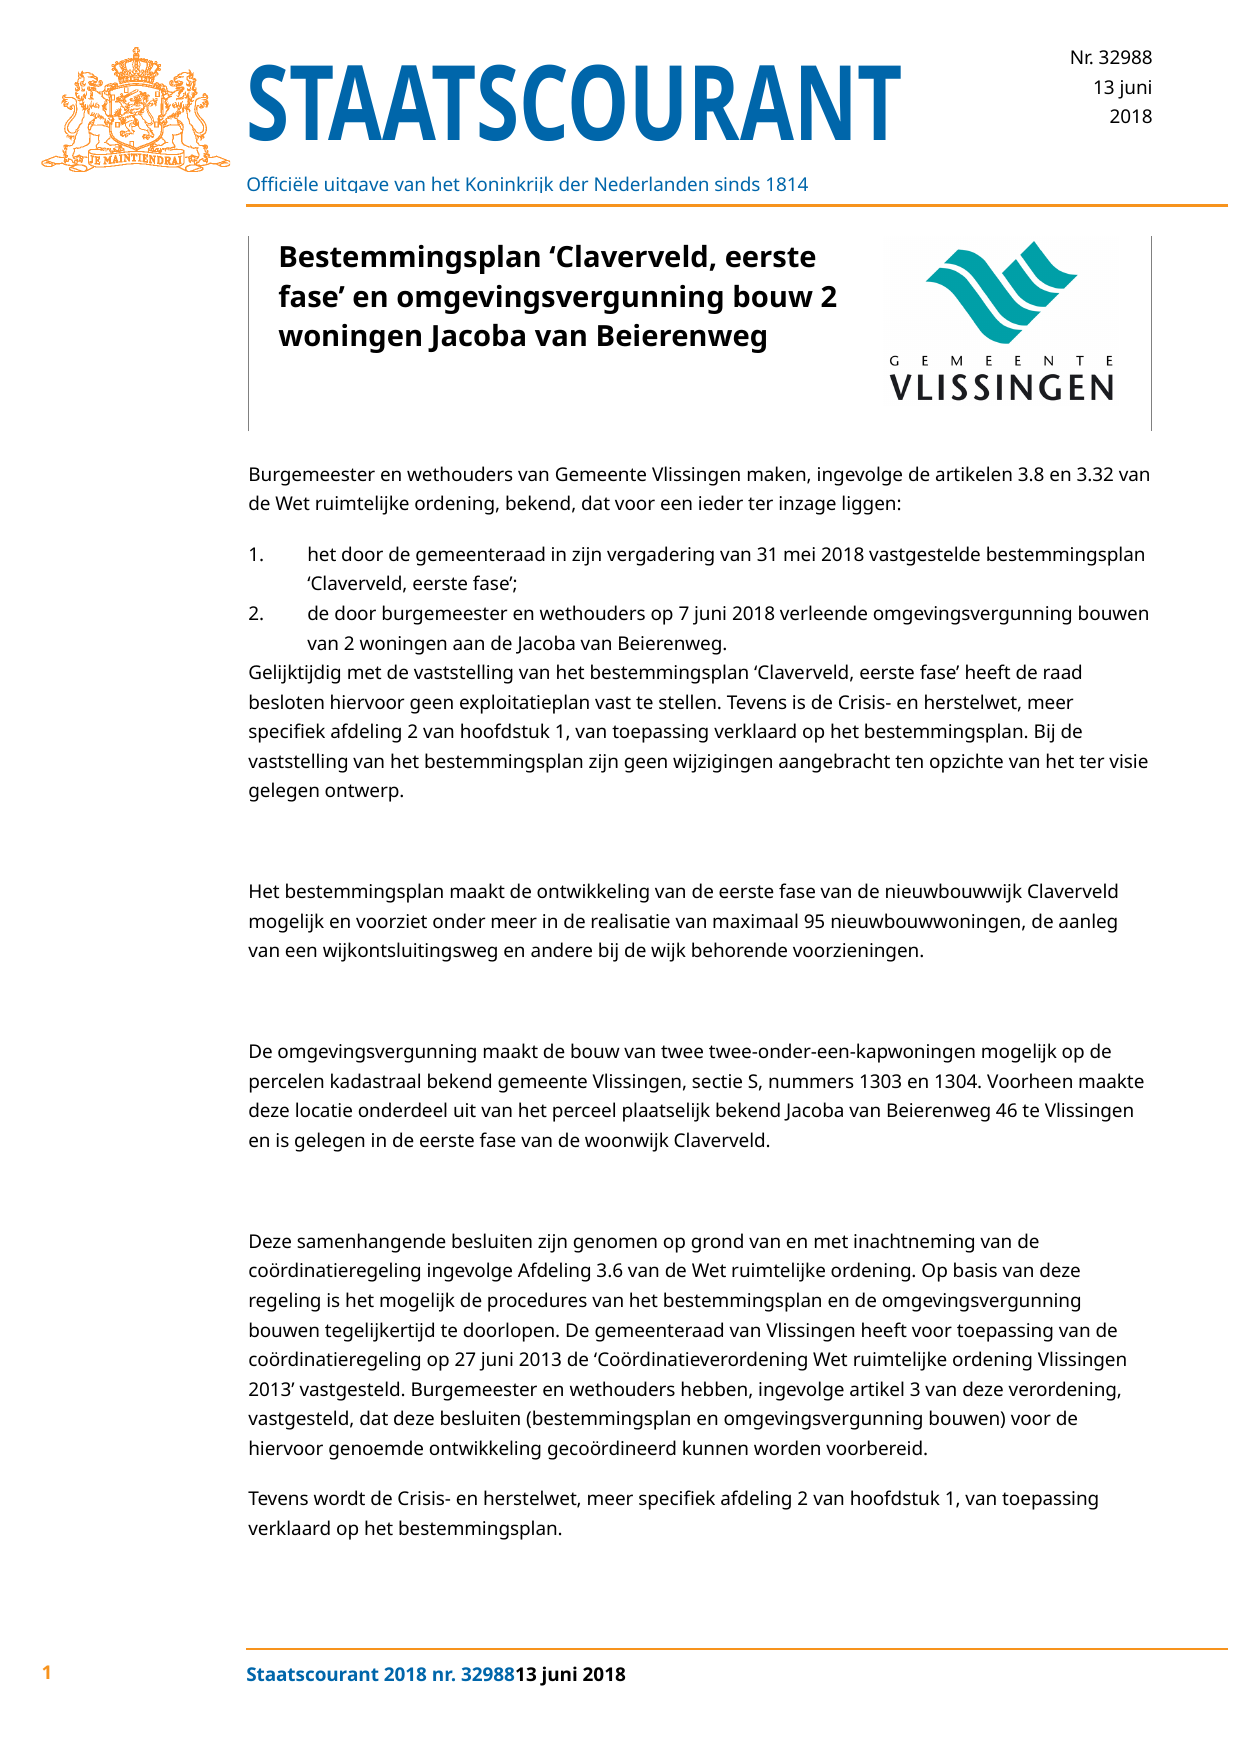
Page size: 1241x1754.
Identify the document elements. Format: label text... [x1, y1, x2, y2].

picture [41, 47, 231, 172]
text De omgevingsvergunning maakt de bouw van twee twee-onder-een-kapwoningen mogelijk op de percelen kadastraal bekend gemeente Vlissingen, sectie S, nummers 1303 en 1304. Voorheen maakte deze locatie onderdeel uit van het perceel plaatselijk bekend Jacoba van Beierenweg 46 te Vlissingen en is gelegen in de eerste fase van de woonwijk Claverveld. [248, 1038, 1152, 1153]
table_header [850, 236, 1151, 431]
text Burgemeester en wethouders van Gemeente Vlissingen maken, ingevolge de artikelen 3.8 en 3.32 van de Wet ruimtelijke ordening, bekend, dat voor een ieder ter inzage liggen: [248, 461, 1152, 516]
text Tevens wordt de Crisis- en herstelwet, meer specifiek afdeling 2 van hoofdstuk 1, van toepassing verklaard op het bestemmingsplan. [248, 1486, 1152, 1541]
text Gelijktijdig met de vaststelling van het bestemmingsplan ‘Claverveld, eerste fase’ heeft de raad besloten hiervoor geen exploitatieplan vast te stellen. Tevens is de Crisis- en herstelwet, meer specifiek afdeling 2 van hoofdstuk 1, van toepassing verklaard op het bestemmingsplan. Bij de vaststelling van het bestemmingsplan zijn geen wijzigingen aangebracht ten opzichte van het ter visie gelegen ontwerp. [248, 659, 1152, 803]
text Het bestemmingsplan maakt de ontwikkeling van de eerste fase van de nieuwbouwwijk Claverveld mogelijk en voorziet onder meer in de realisatie van maximaal 95 nieuwbouwwoningen, de aanleg van een wijkontsluitingsweg en andere bij de wijk behorende voorzieningen. [248, 878, 1152, 963]
text Deze samenhangende besluiten zijn genomen op grond van en met inachtneming van de coördinatieregeling ingevolge Afdeling 3.6 van de Wet ruimtelijke ordening. Op basis van deze regeling is het mogelijk de procedures van het bestemmingsplan en de omgevingsvergunning bouwen tegelijkertijd te doorlopen. De gemeenteraad van Vlissingen heeft voor toepassing van de coördinatieregeling op 27 juni 2013 de ‘Coördinatieverordening Wet ruimtelijke ordening Vlissingen 2013’ vastgesteld. Burgemeester en wethouders hebben, ingevolge artikel 3 van deze verordening, vastgesteld, dat deze besluiten (bestemmingsplan en omgevingsvergunning bouwen) voor de hiervoor genoemde ontwikkeling gecoördineerd kunnen worden voorbereid. [248, 1228, 1152, 1461]
list het door de gemeenteraad in zijn vergadering van 31 mei 2018 vastgestelde bestemmingsplan ‘Claverveld, eerste fase’; [248, 541, 1152, 596]
list de door burgemeester en wethouders op 7 juni 2018 verleende omgevingsvergunning bouwen van 2 woningen aan de Jacoba van Beierenweg. [248, 600, 1152, 655]
table_header Bestemmingsplan ‘Claverveld, eerste fase’ en omgevingsvergunning bouw 2 woningen Jacoba van Beierenweg [249, 236, 850, 431]
picture [882, 236, 1119, 406]
